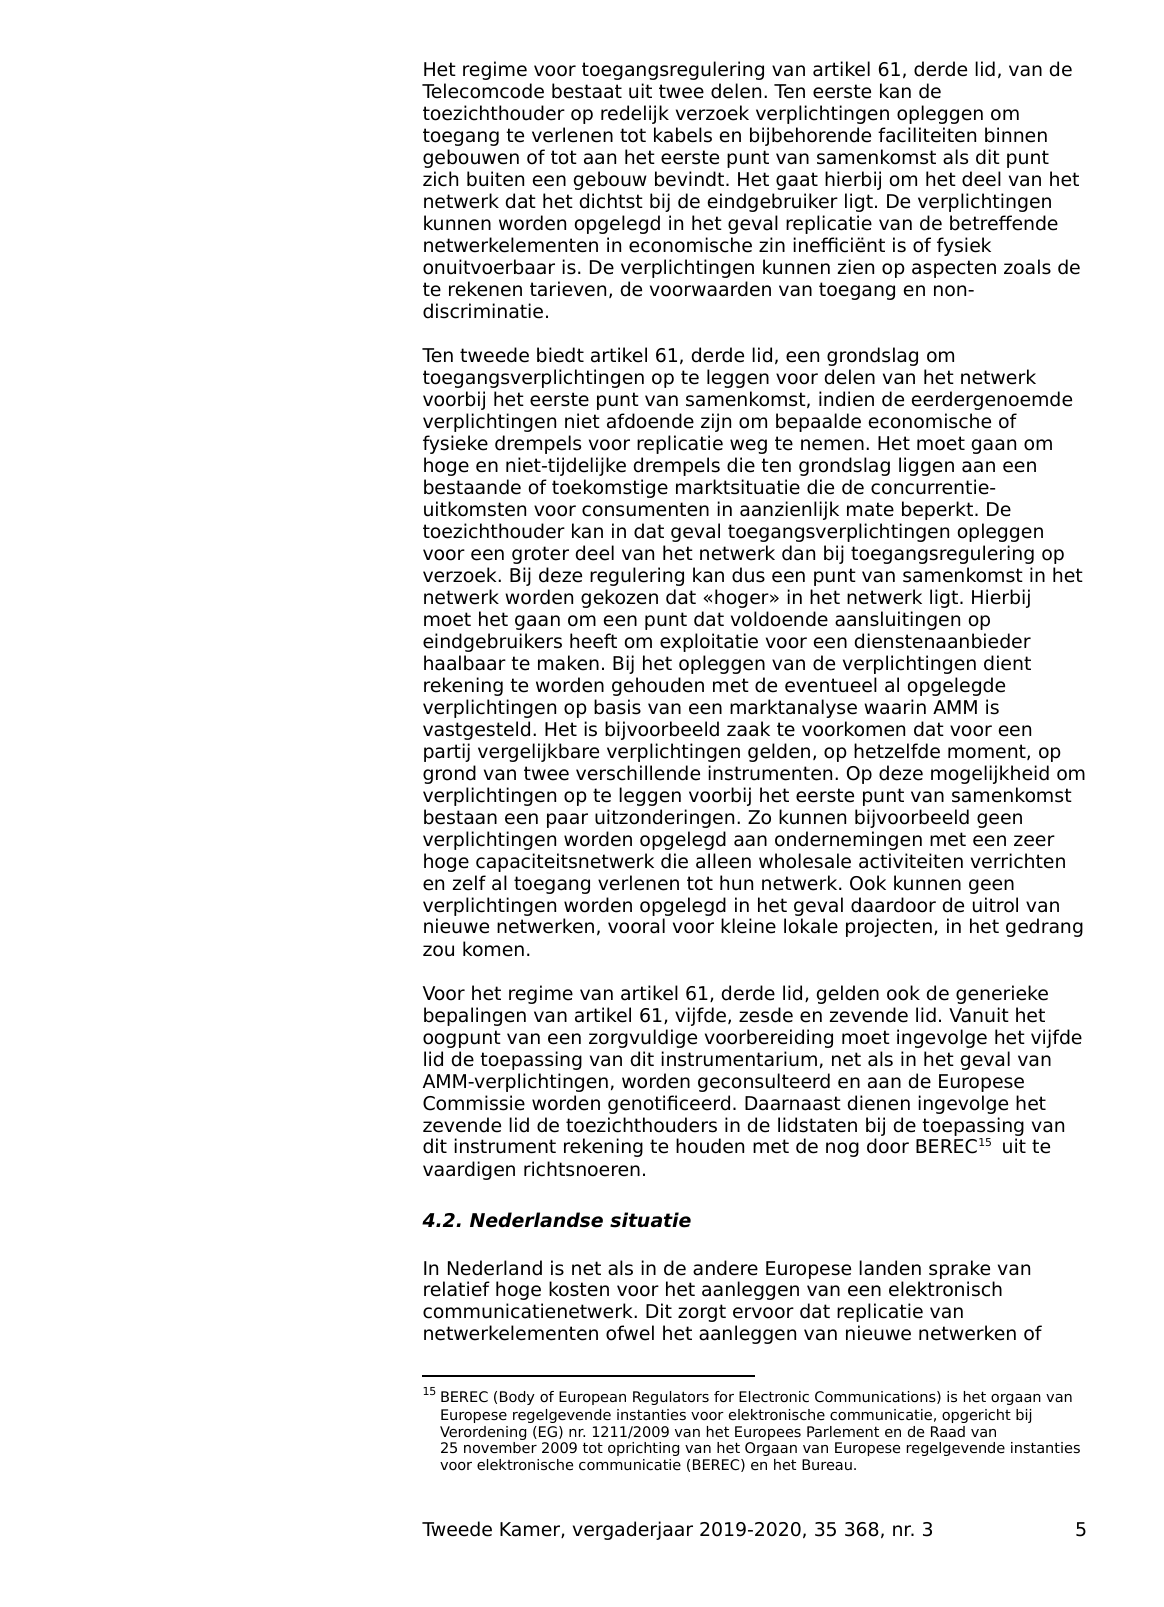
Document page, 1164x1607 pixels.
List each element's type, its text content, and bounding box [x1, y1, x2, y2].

text Het regime voor toegangsregulering van artikel 61, derde lid, van de Telecomcode bestaat uit twee delen. Ten eerste kan de toezichthouder op redelijk verzoek verplichtingen opleggen om toegang te verlenen tot kabels en bijbehorende faciliteiten binnen gebouwen of tot aan het eerste punt van samenkomst als dit punt zich buiten een gebouw bevindt. Het gaat hierbij om het deel van het netwerk dat het dichtst bij de eindgebruiker ligt. De verplichtingen kunnen worden opgelegd in het geval replicatie van de betreffende netwerkelementen in economische zin inefficiënt is of fysiek onuitvoerbaar is. De verplichtingen kunnen zien op aspecten zoals de te rekenen tarieven, de voorwaarden van toegang en non-discriminatie. [422, 59, 1087, 323]
text In Nederland is net als in de andere Europese landen sprake van relatief hoge kosten voor het aanleggen van een elektronisch communicatienetwerk. Dit zorgt ervoor dat replicatie van netwerkelementen ofwel het aanleggen van nieuwe netwerken of [422, 1257, 1087, 1345]
subtitle 4.2. Nederlandse situatie [422, 1210, 1087, 1232]
text Ten tweede biedt artikel 61, derde lid, een grondslag om toegangsverplichtingen op te leggen voor delen van het netwerk voorbij het eerste punt van samenkomst, indien de eerdergenoemde verplichtingen niet afdoende zijn om bepaalde economische of fysieke drempels voor replicatie weg te nemen. Het moet gaan om hoge en niet-tijdelijke drempels die ten grondslag liggen aan een bestaande of toekomstige marktsituatie die de concurrentie-uitkomsten voor consumenten in aanzienlijk mate beperkt. De toezichthouder kan in dat geval toegangsverplichtingen opleggen voor een groter deel van het netwerk dan bij toegangsregulering op verzoek. Bij deze regulering kan dus een punt van samenkomst in het netwerk worden gekozen dat «hoger» in het netwerk ligt. Hierbij moet het gaan om een punt dat voldoende aansluitingen op eindgebruikers heeft om exploitatie voor een dienstenaanbieder haalbaar te maken. Bij het opleggen van de verplichtingen dient rekening te worden gehouden met de eventueel al opgelegde verplichtingen op basis van een marktanalyse waarin AMM is vastgesteld. Het is bijvoorbeeld zaak te voorkomen dat voor een partij vergelijkbare verplichtingen gelden, op hetzelfde moment, op grond van twee verschillende instrumenten. Op deze mogelijkheid om verplichtingen op te leggen voorbij het eerste punt van samenkomst bestaan een paar uitzonderingen. Zo kunnen bijvoorbeeld geen verplichtingen worden opgelegd aan ondernemingen met een zeer hoge capaciteitsnetwerk die alleen wholesale activiteiten verrichten en zelf al toegang verlenen tot hun netwerk. Ook kunnen geen verplichtingen worden opgelegd in het geval daardoor de uitrol van nieuwe netwerken, vooral voor kleine lokale projecten, in het gedrang zou komen. [422, 345, 1087, 960]
text BEREC (Body of European Regulators for Electronic Communications) is het orgaan van Europese regelgevende instanties voor elektronische communicatie, opgericht bij Verordening (EG) nr. 1211/2009 van het Europees Parlement en de Raad van 25 november 2009 tot oprichting van het Orgaan van Europese regelgevende instanties voor elektronische communicatie (BEREC) en het Bureau. [422, 1385, 1087, 1474]
text Voor het regime van artikel 61, derde lid, gelden ook de generieke bepalingen van artikel 61, vijfde, zesde en zevende lid. Vanuit het oogpunt van een zorgvuldige voorbereiding moet ingevolge het vijfde lid de toepassing van dit instrumentarium, net als in het geval van AMM-verplichtingen, worden geconsulteerd en aan de Europese Commissie worden genotificeerd. Daarnaast dienen ingevolge het zevende lid de toezichthouders in de lidstaten bij de toepassing van dit instrument rekening te houden met de nog door BEREC uit te vaardigen richtsnoeren. [422, 983, 1087, 1180]
